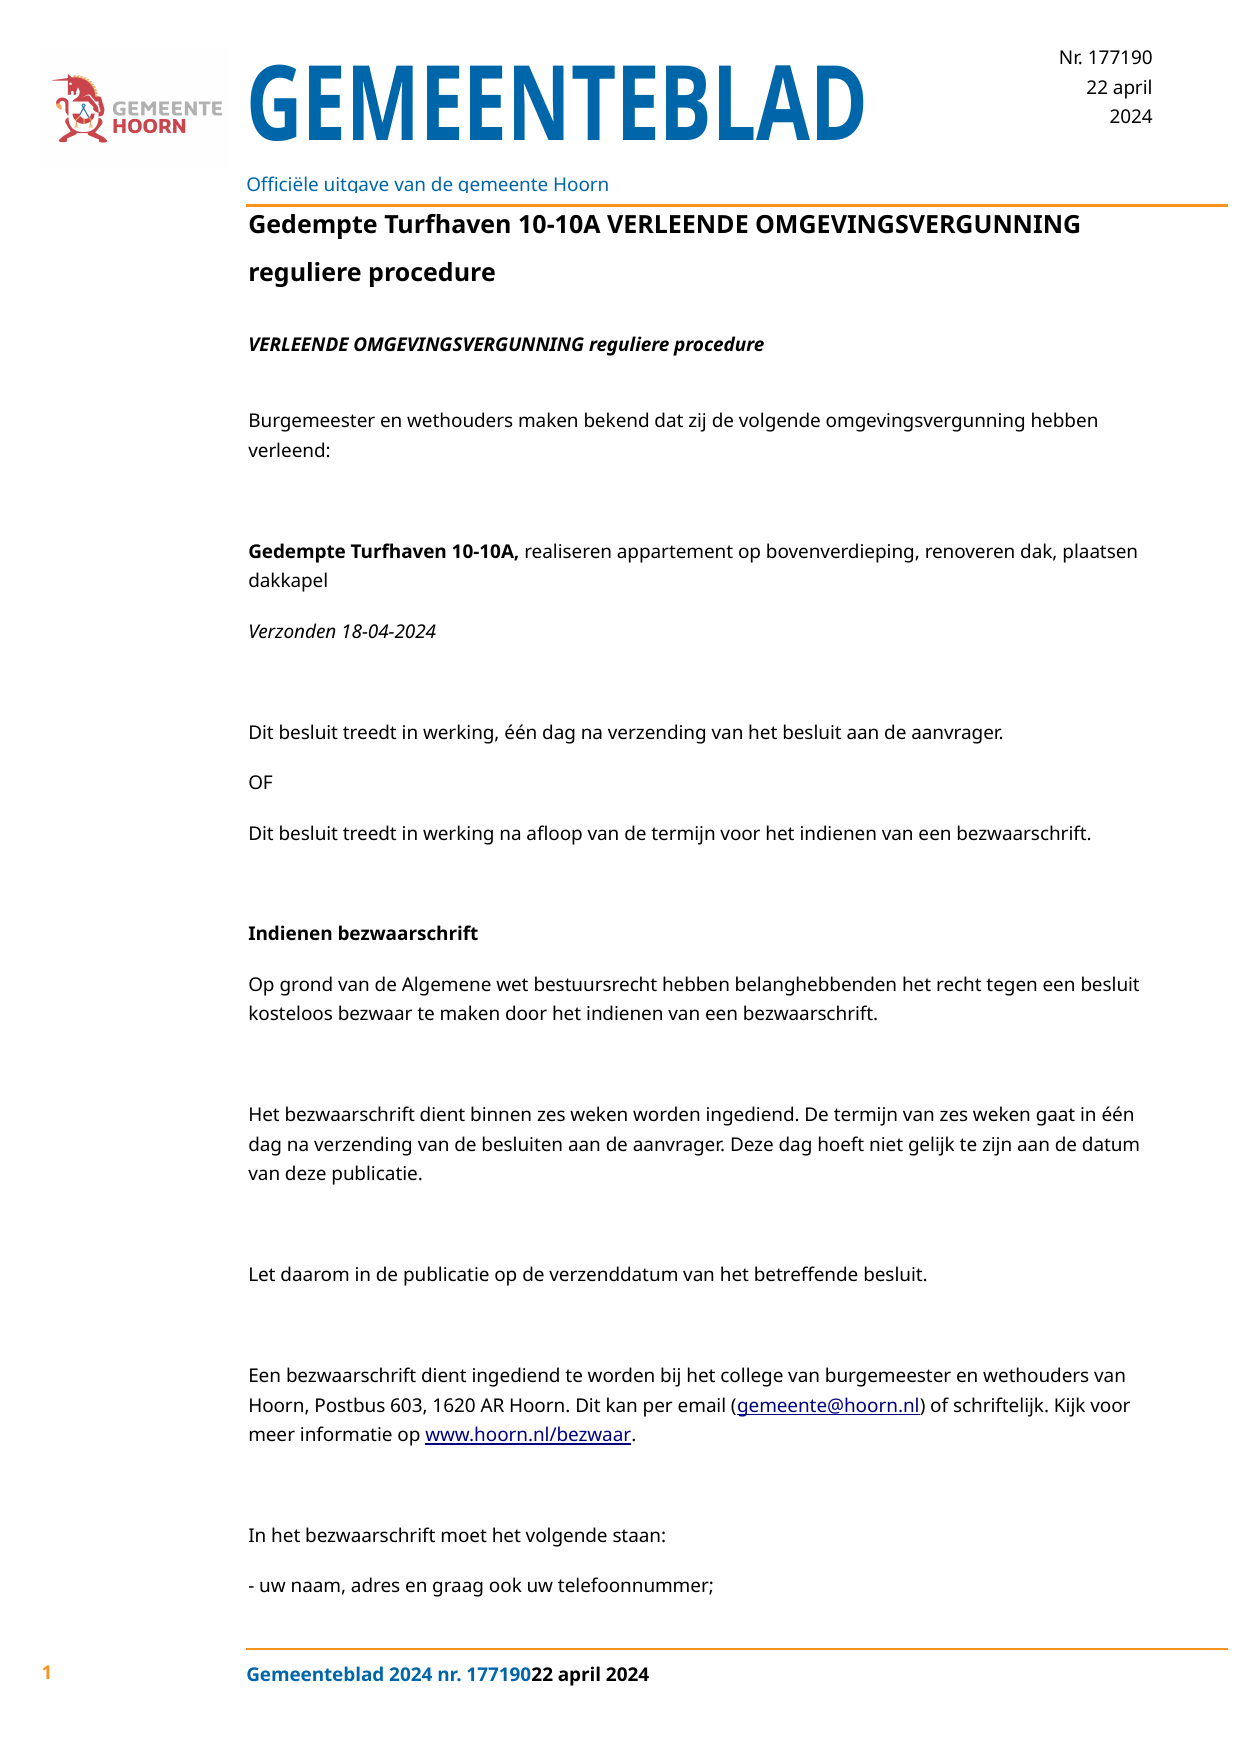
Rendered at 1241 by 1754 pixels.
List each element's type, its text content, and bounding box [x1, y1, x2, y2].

text VERLEENDE OMGEVINGSVERGUNNING reguliere procedure [248, 331, 1152, 357]
text Het bezwaarschrift dient binnen zes weken worden ingediend. De termijn van zes weken gaat in één dag na verzending van de besluiten aan de aanvrager. Deze dag hoeft niet gelijk te zijn aan de datum van deze publicatie. [248, 1101, 1152, 1186]
text Gedempte Turfhaven 10-10A VERLEENDE OMGEVINGSVERGUNNING reguliere procedure [248, 207, 1152, 288]
text Op grond van de Algemene wet bestuursrecht hebben belanghebbenden het recht tegen een besluit kosteloos bezwaar te maken door het indienen van een bezwaarschrift. [248, 971, 1152, 1026]
text Burgemeester en wethouders maken bekend dat zij de volgende omgevingsvergunning hebben verleend: [248, 408, 1152, 463]
text - uw naam, adres en graag ook uw telefoonnummer; [248, 1573, 1152, 1598]
text Indienen bezwaarschrift [248, 921, 1152, 946]
text In het bezwaarschrift moet het volgende staan: [248, 1522, 1152, 1548]
text Gedempte Turfhaven 10-10A, realiseren appartement op bovenverdieping, renoveren dak, plaatsen dakkapel [248, 538, 1152, 593]
text OF [248, 769, 1152, 795]
text Dit besluit treedt in werking na afloop van de termijn voor het indienen van een bezwaarschrift. [248, 820, 1152, 845]
text Verzonden 18-04-2024 [248, 618, 1152, 644]
text Dit besluit treedt in werking, één dag na verzending van het besluit aan de aanvrager. [248, 719, 1152, 744]
text Let daarom in de publicatie op de verzenddatum van het betreffende besluit. [248, 1261, 1152, 1287]
text Een bezwaarschrift dient ingediend te worden bij het college van burgemeester en wethouders van Hoorn, Postbus 603, 1620 AR Hoorn. Dit kan per email (gemeente@hoorn.nl) of schriftelijk. Kijk voor meer informatie op www.hoorn.nl/bezwaar. [248, 1362, 1152, 1447]
picture [41, 47, 231, 172]
